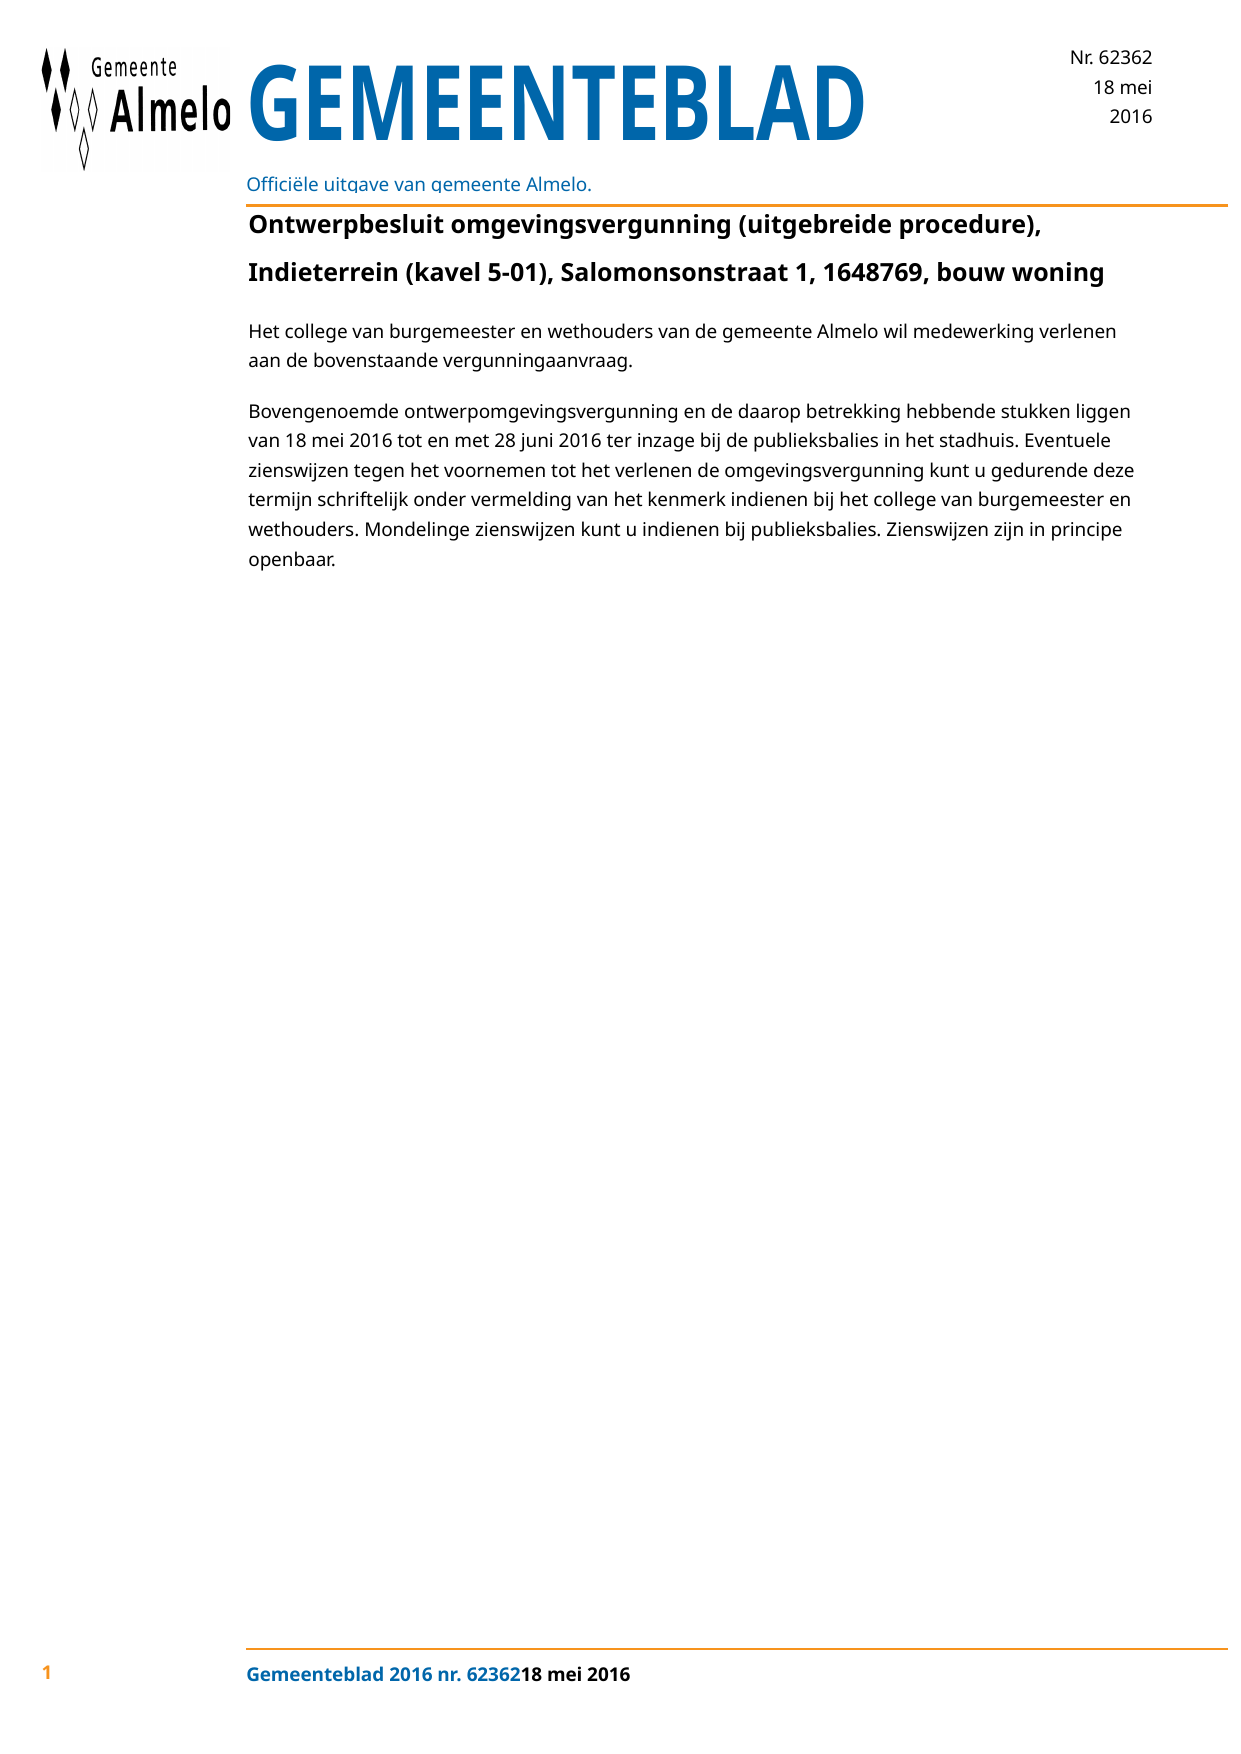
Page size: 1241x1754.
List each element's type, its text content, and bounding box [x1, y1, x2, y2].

text Ontwerpbesluit omgevingsvergunning (uitgebreide procedure), Indieterrein (kavel 5-01), Salomonsonstraat 1, 1648769, bouw woning [248, 207, 1152, 288]
text Bovengenoemde ontwerpomgevingsvergunning en de daarop betrekking hebbende stukken liggen van 18 mei 2016 tot en met 28 juni 2016 ter inzage bij de publieksbalies in het stadhuis. Eventuele zienswijzen tegen het voornemen tot het verlenen de omgevingsvergunning kunt u gedurende deze termijn schriftelijk onder vermelding van het kenmerk indienen bij het college van burgemeester en wethouders. Mondelinge zienswijzen kunt u indienen bij publieksbalies. Zienswijzen zijn in principe openbaar. [248, 398, 1152, 572]
text Het college van burgemeester en wethouders van de gemeente Almelo wil medewerking verlenen aan de bovenstaande vergunningaanvraag. [248, 318, 1152, 373]
picture [41, 47, 231, 172]
